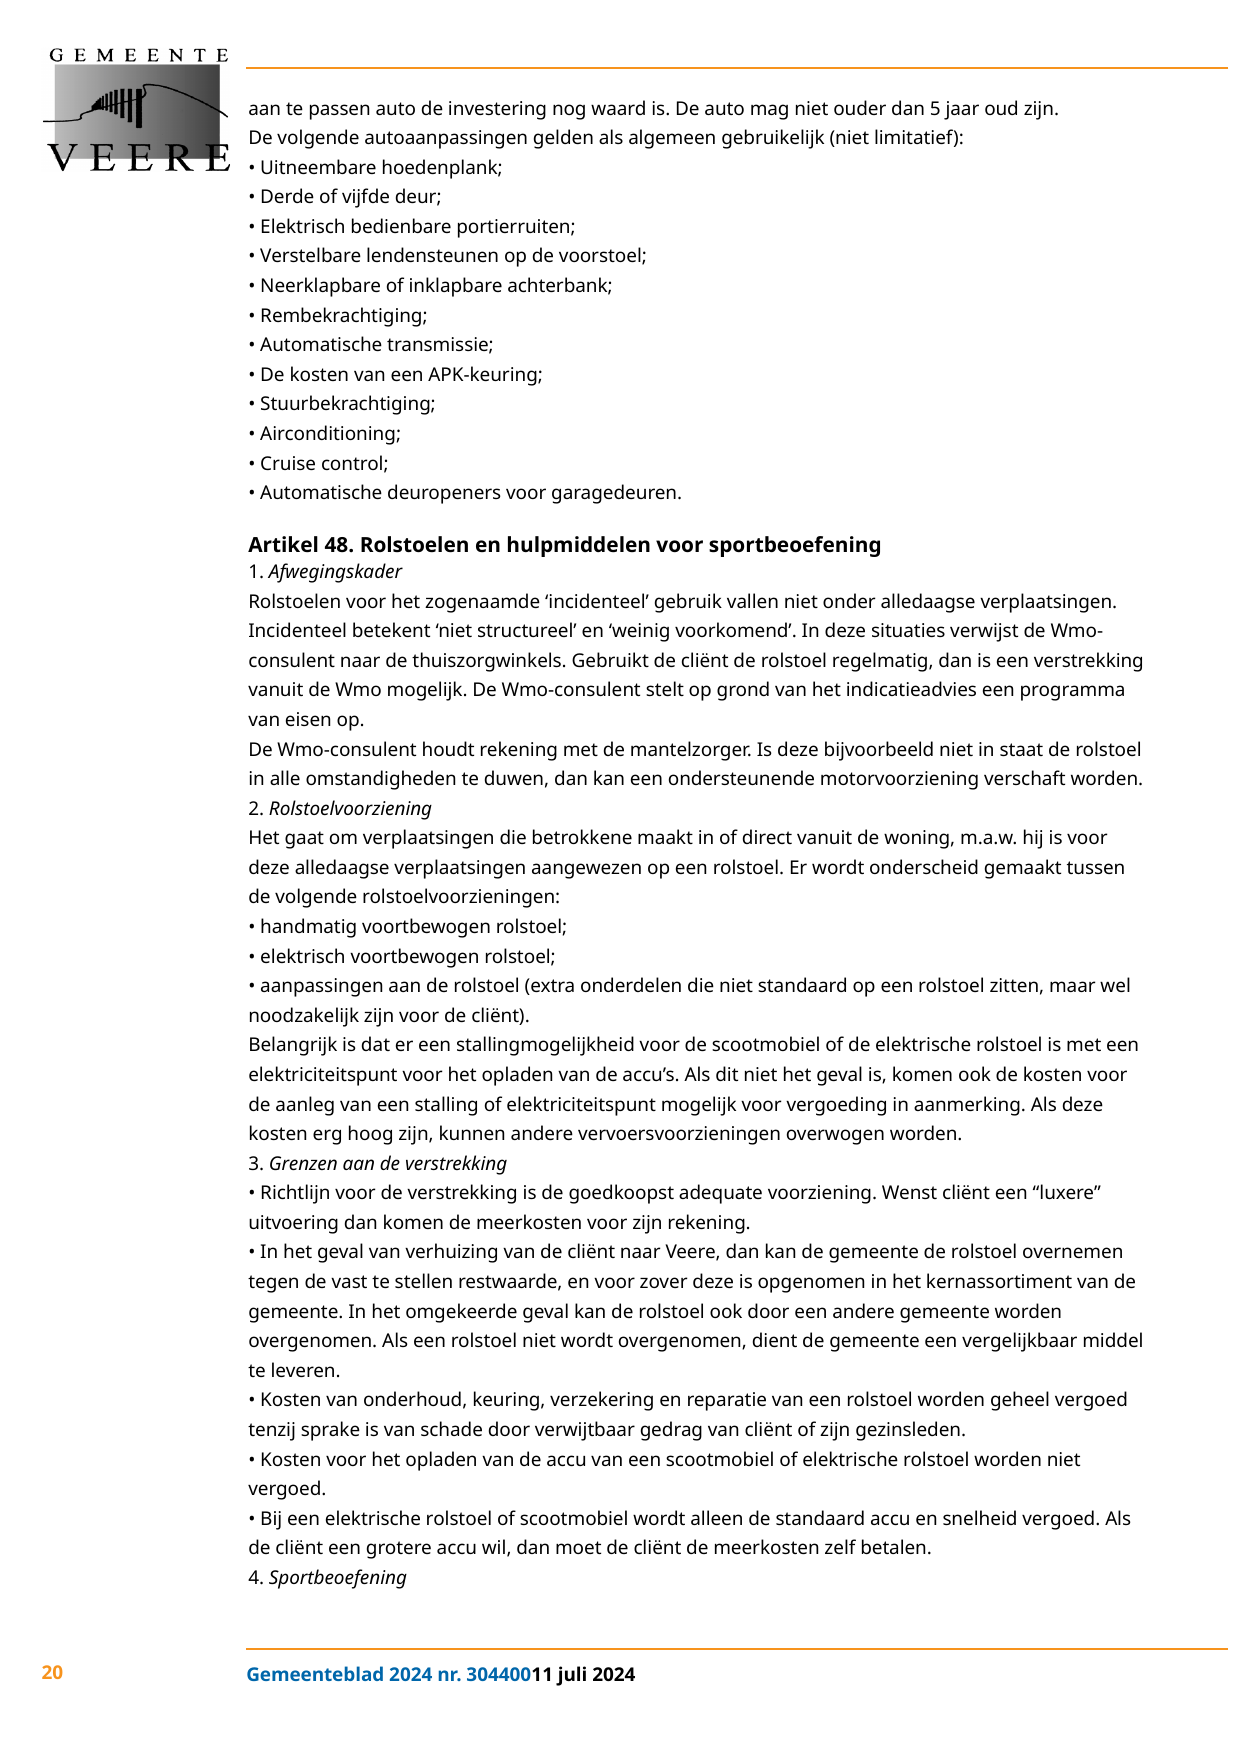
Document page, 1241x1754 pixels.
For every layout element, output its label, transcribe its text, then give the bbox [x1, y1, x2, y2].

text • Automatische deuropeners voor garagedeuren. [248, 479, 1152, 505]
text 2. Rolstoelvoorziening [248, 795, 1152, 821]
text • Automatische transmissie; [248, 331, 1152, 357]
text Belangrijk is dat er een stallingmogelijkheid voor de scootmobiel of de elektrische rolstoel is met een elektriciteitspunt voor het opladen van de accu’s. Als dit niet het geval is, komen ook de kosten voor de aanleg van een stalling of elektriciteitspunt mogelijk voor vergoeding in aanmerking. Als deze kosten erg hoog zijn, kunnen andere vervoersvoorzieningen overwogen worden. [248, 1032, 1152, 1146]
text • Kosten van onderhoud, keuring, verzekering en reparatie van een rolstoel worden geheel vergoed tenzij sprake is van schade door verwijtbaar gedrag van cliënt of zijn gezinsleden. [248, 1387, 1152, 1442]
text De volgende autoaanpassingen gelden als algemeen gebruikelijk (niet limitatief): [248, 124, 1152, 150]
text 4. Sportbeoefening [248, 1564, 1152, 1590]
text 1. Afwegingskader [248, 558, 1152, 584]
text • Neerklapbare of inklapbare achterbank; [248, 272, 1152, 298]
text • Uitneembare hoedenplank; [248, 154, 1152, 180]
text • Cruise control; [248, 450, 1152, 476]
text • Verstelbare lendensteunen op de voorstoel; [248, 243, 1152, 268]
text Rolstoelen voor het zogenaamde ‘incidenteel’ gebruik vallen niet onder alledaagse verplaatsingen. Incidenteel betekent ‘niet structureel’ en ‘weinig voorkomend’. In deze situaties verwijst de Wmo-consulent naar de thuiszorgwinkels. Gebruikt de cliënt de rolstoel regelmatig, dan is een verstrekking vanuit de Wmo mogelijk. De Wmo-consulent stelt op grond van het indicatieadvies een programma van eisen op. [248, 588, 1152, 732]
text • handmatig voortbewogen rolstoel; [248, 913, 1152, 939]
picture [41, 47, 231, 172]
text • De kosten van een APK-keuring; [248, 361, 1152, 387]
text • Bij een elektrische rolstoel of scootmobiel wordt alleen de standaard accu en snelheid vergoed. Als de cliënt een grotere accu wil, dan moet de cliënt de meerkosten zelf betalen. [248, 1505, 1152, 1560]
text 3. Grenzen aan de verstrekking [248, 1150, 1152, 1176]
text • Rembekrachtiging; [248, 302, 1152, 328]
text • Derde of vijfde deur; [248, 183, 1152, 209]
text • Stuurbekrachtiging; [248, 391, 1152, 416]
text • aanpassingen aan de rolstoel (extra onderdelen die niet standaard op een rolstoel zitten, maar wel noodzakelijk zijn voor de cliënt). [248, 972, 1152, 1028]
text • elektrisch voortbewogen rolstoel; [248, 943, 1152, 968]
text • Airconditioning; [248, 420, 1152, 446]
text aan te passen auto de investering nog waard is. De auto mag niet ouder dan 5 jaar oud zijn. [248, 95, 1152, 121]
text • In het geval van verhuizing van de cliënt naar Veere, dan kan de gemeente de rolstoel overnemen tegen de vast te stellen restwaarde, en voor zover deze is opgenomen in het kernassortiment van de gemeente. In het omgekeerde geval kan de rolstoel ook door een andere gemeente worden overgenomen. Als een rolstoel niet wordt overgenomen, dient de gemeente een vergelijkbaar middel te leveren. [248, 1239, 1152, 1383]
text Artikel 48. Rolstoelen en hulpmiddelen voor sportbeoefening [248, 530, 1152, 558]
text Het gaat om verplaatsingen die betrokkene maakt in of direct vanuit de woning, m.a.w. hij is voor deze alledaagse verplaatsingen aangewezen op een rolstoel. Er wordt onderscheid gemaakt tussen de volgende rolstoelvoorzieningen: [248, 824, 1152, 909]
text • Richtlijn voor de verstrekking is de goedkoopst adequate voorziening. Wenst cliënt een “luxere” uitvoering dan komen de meerkosten voor zijn rekening. [248, 1179, 1152, 1235]
text • Elektrisch bedienbare portierruiten; [248, 213, 1152, 239]
text • Kosten voor het opladen van de accu van een scootmobiel of elektrische rolstoel worden niet vergoed. [248, 1446, 1152, 1501]
text De Wmo-consulent houdt rekening met de mantelzorger. Is deze bijvoorbeeld niet in staat de rolstoel in alle omstandigheden te duwen, dan kan een ondersteunende motorvoorziening verschaft worden. [248, 736, 1152, 791]
